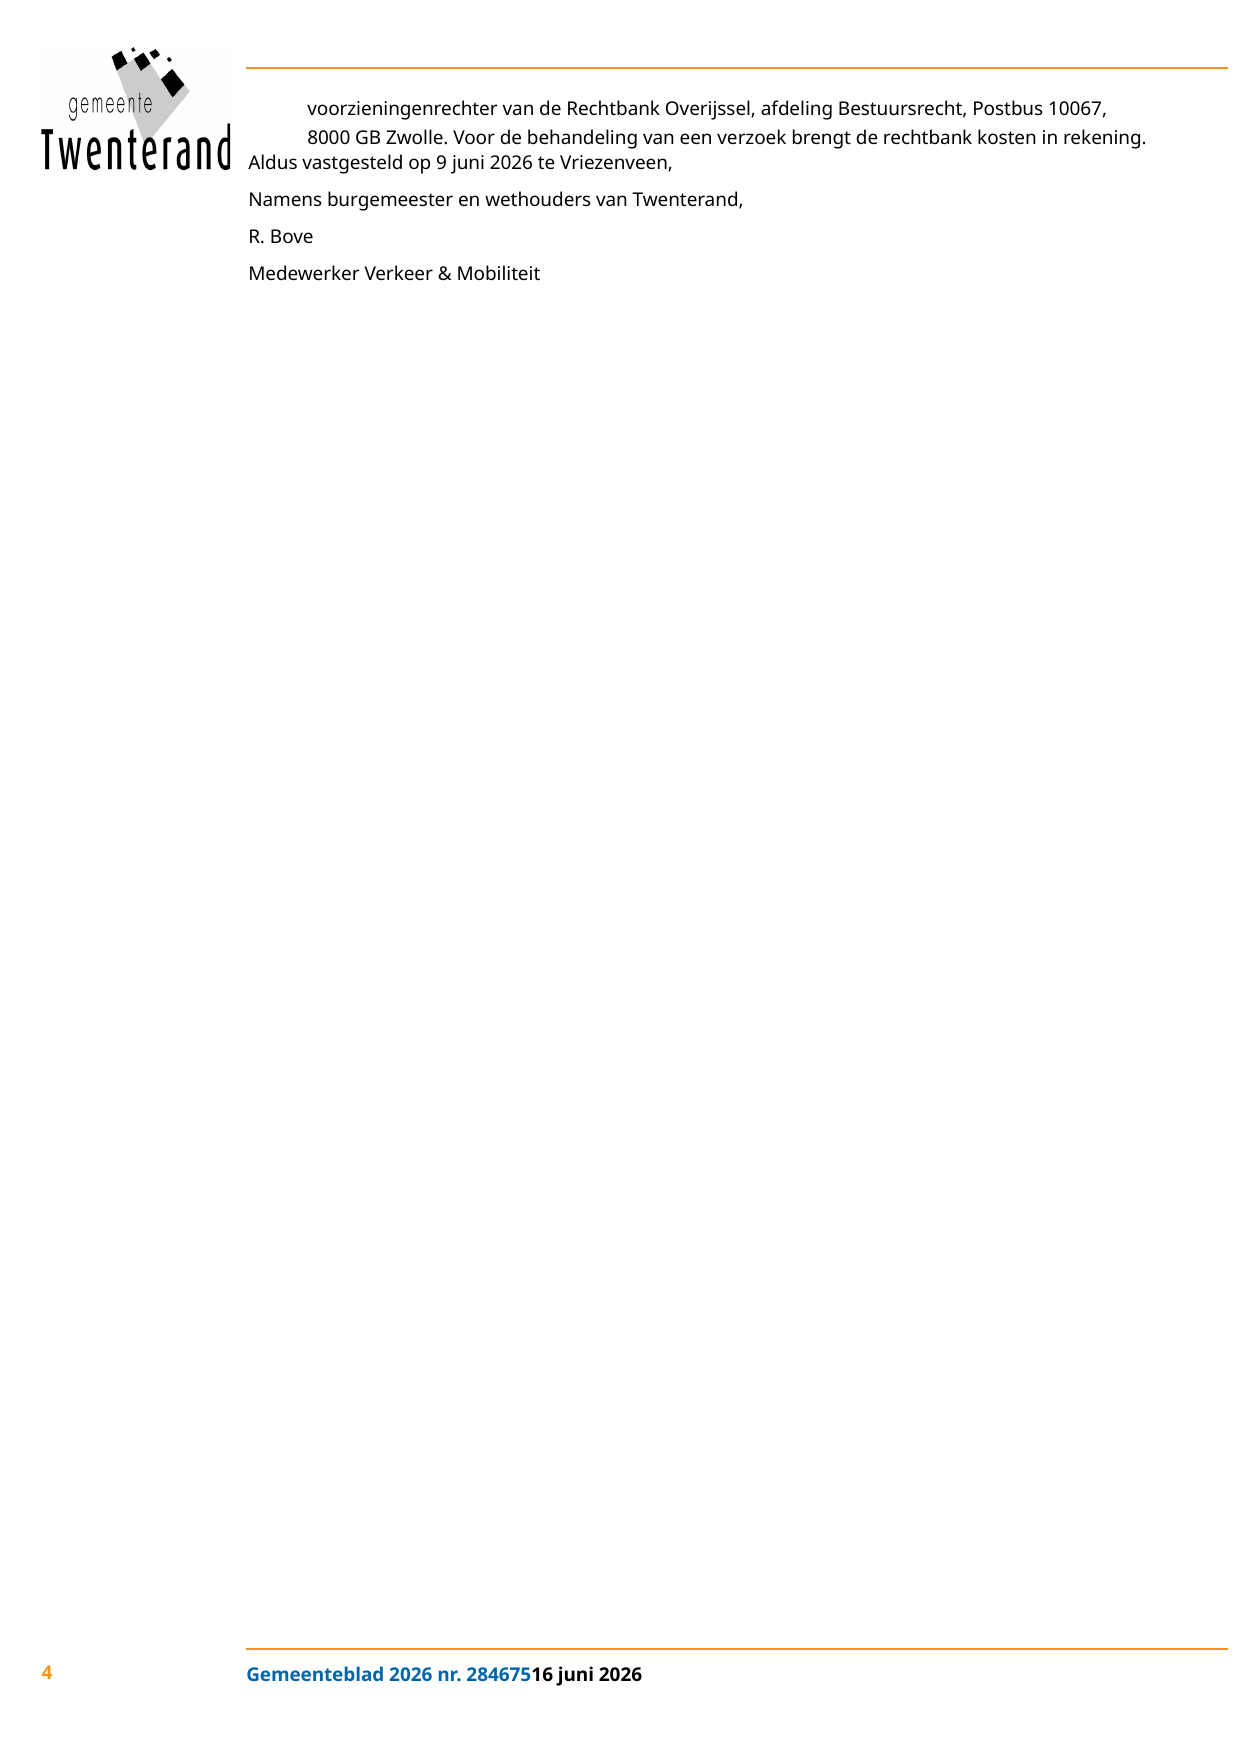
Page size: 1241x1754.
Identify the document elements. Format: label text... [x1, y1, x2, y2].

list voorzieningenrechter van de Rechtbank Overijssel, afdeling Bestuursrecht, Postbus 10067, 8000 GB Zwolle. Voor de behandeling van een verzoek brengt de rechtbank kosten in rekening. [248, 95, 1152, 150]
text Namens burgemeester en wethouders van Twenterand, [248, 191, 1152, 210]
text Medewerker Verkeer & Mobiliteit [248, 265, 1152, 284]
text R. Bove [248, 228, 1152, 247]
picture [41, 47, 231, 172]
text Aldus vastgesteld op 9 juni 2026 te Vriezenveen, [248, 154, 1152, 173]
